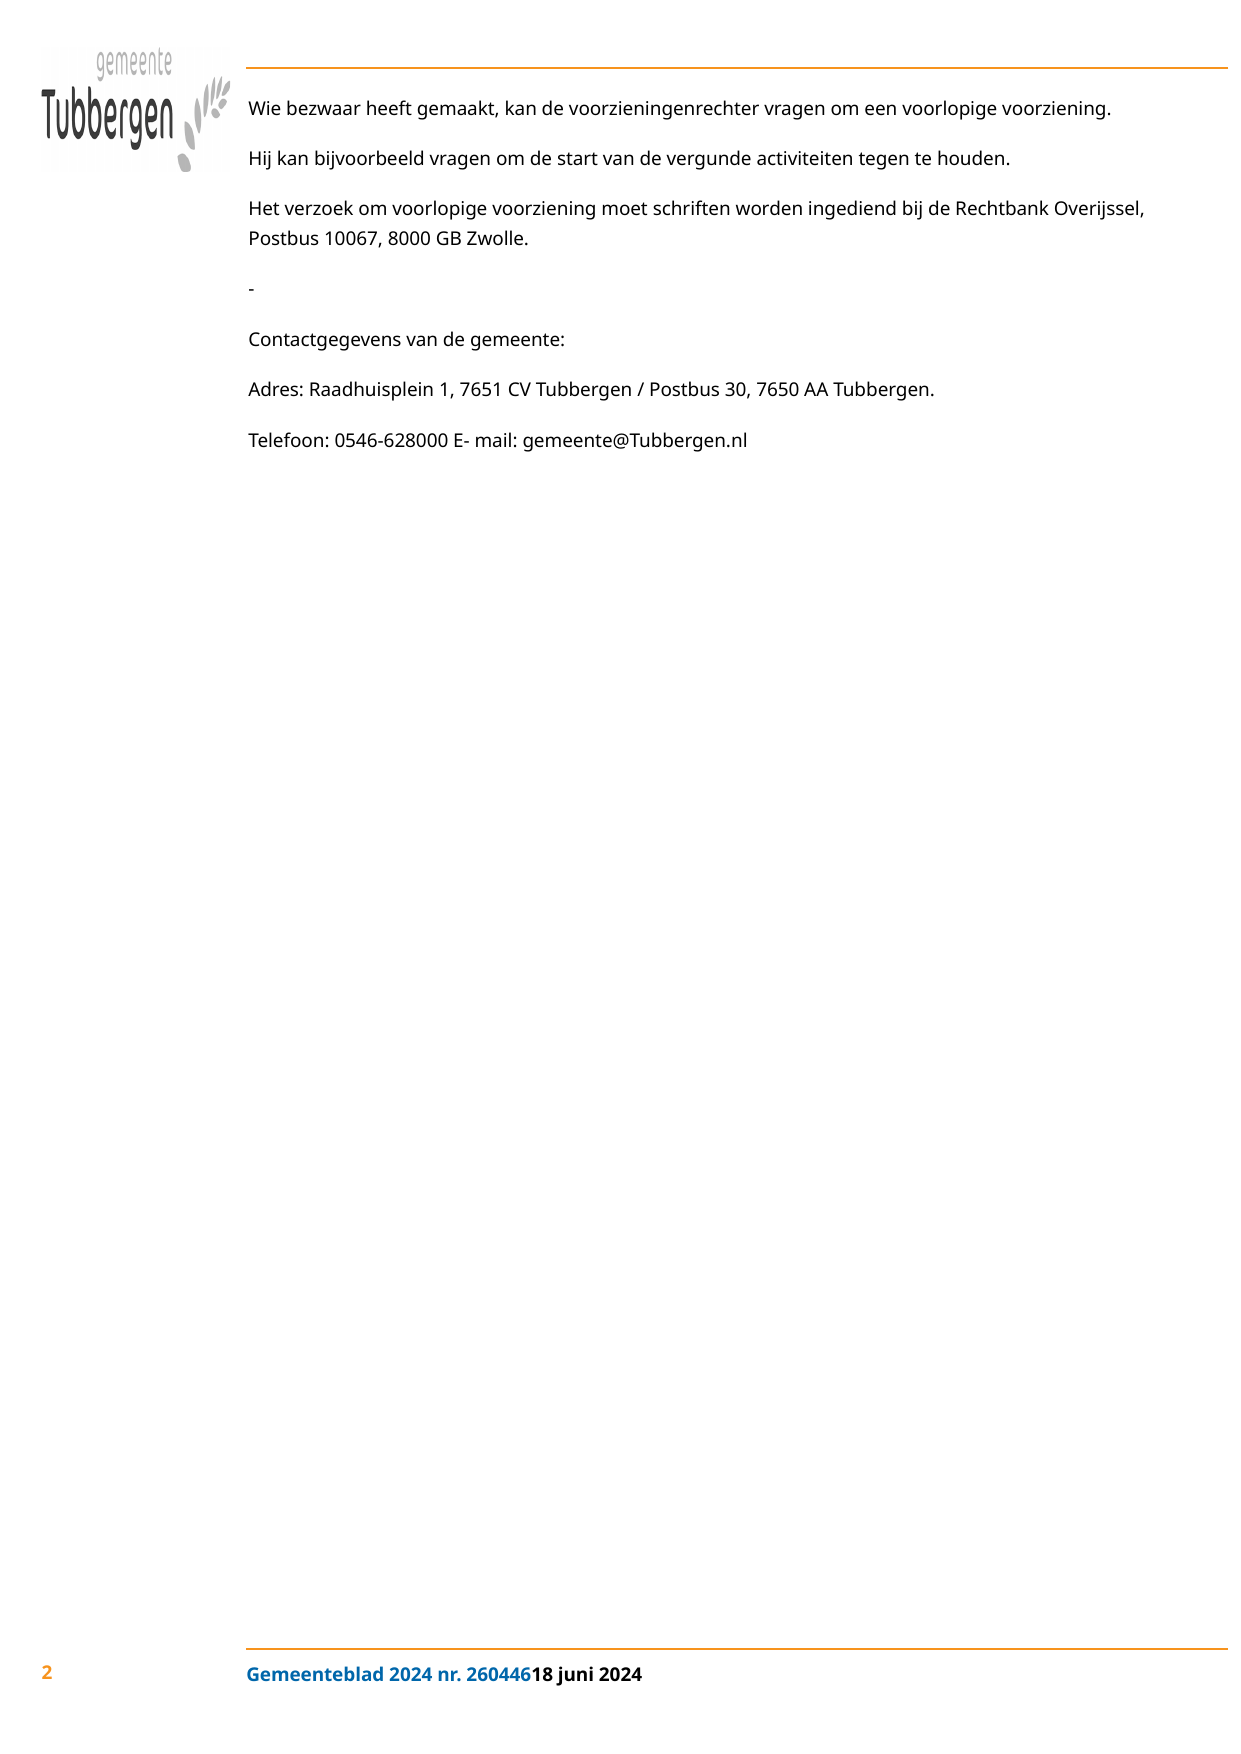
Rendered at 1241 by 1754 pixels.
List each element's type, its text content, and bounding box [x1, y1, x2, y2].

text - [248, 276, 1152, 301]
text Wie bezwaar heeft gemaakt, kan de voorzieningenrechter vragen om een voorlopige voorziening. [248, 95, 1152, 121]
text Adres: Raadhuisplein 1, 7651 CV Tubbergen / Postbus 30, 7650 AA Tubbergen. [248, 376, 1152, 402]
text Telefoon: 0546-628000 E- mail: gemeente@Tubbergen.nl [248, 427, 1152, 453]
text Het verzoek om voorlopige voorziening moet schriften worden ingediend bij de Rechtbank Overijssel, Postbus 10067, 8000 GB Zwolle. [248, 196, 1152, 251]
text Contactgegevens van de gemeente: [248, 326, 1152, 352]
text Hij kan bijvoorbeeld vragen om de start van de vergunde activiteiten tegen te houden. [248, 145, 1152, 171]
picture [41, 47, 231, 172]
